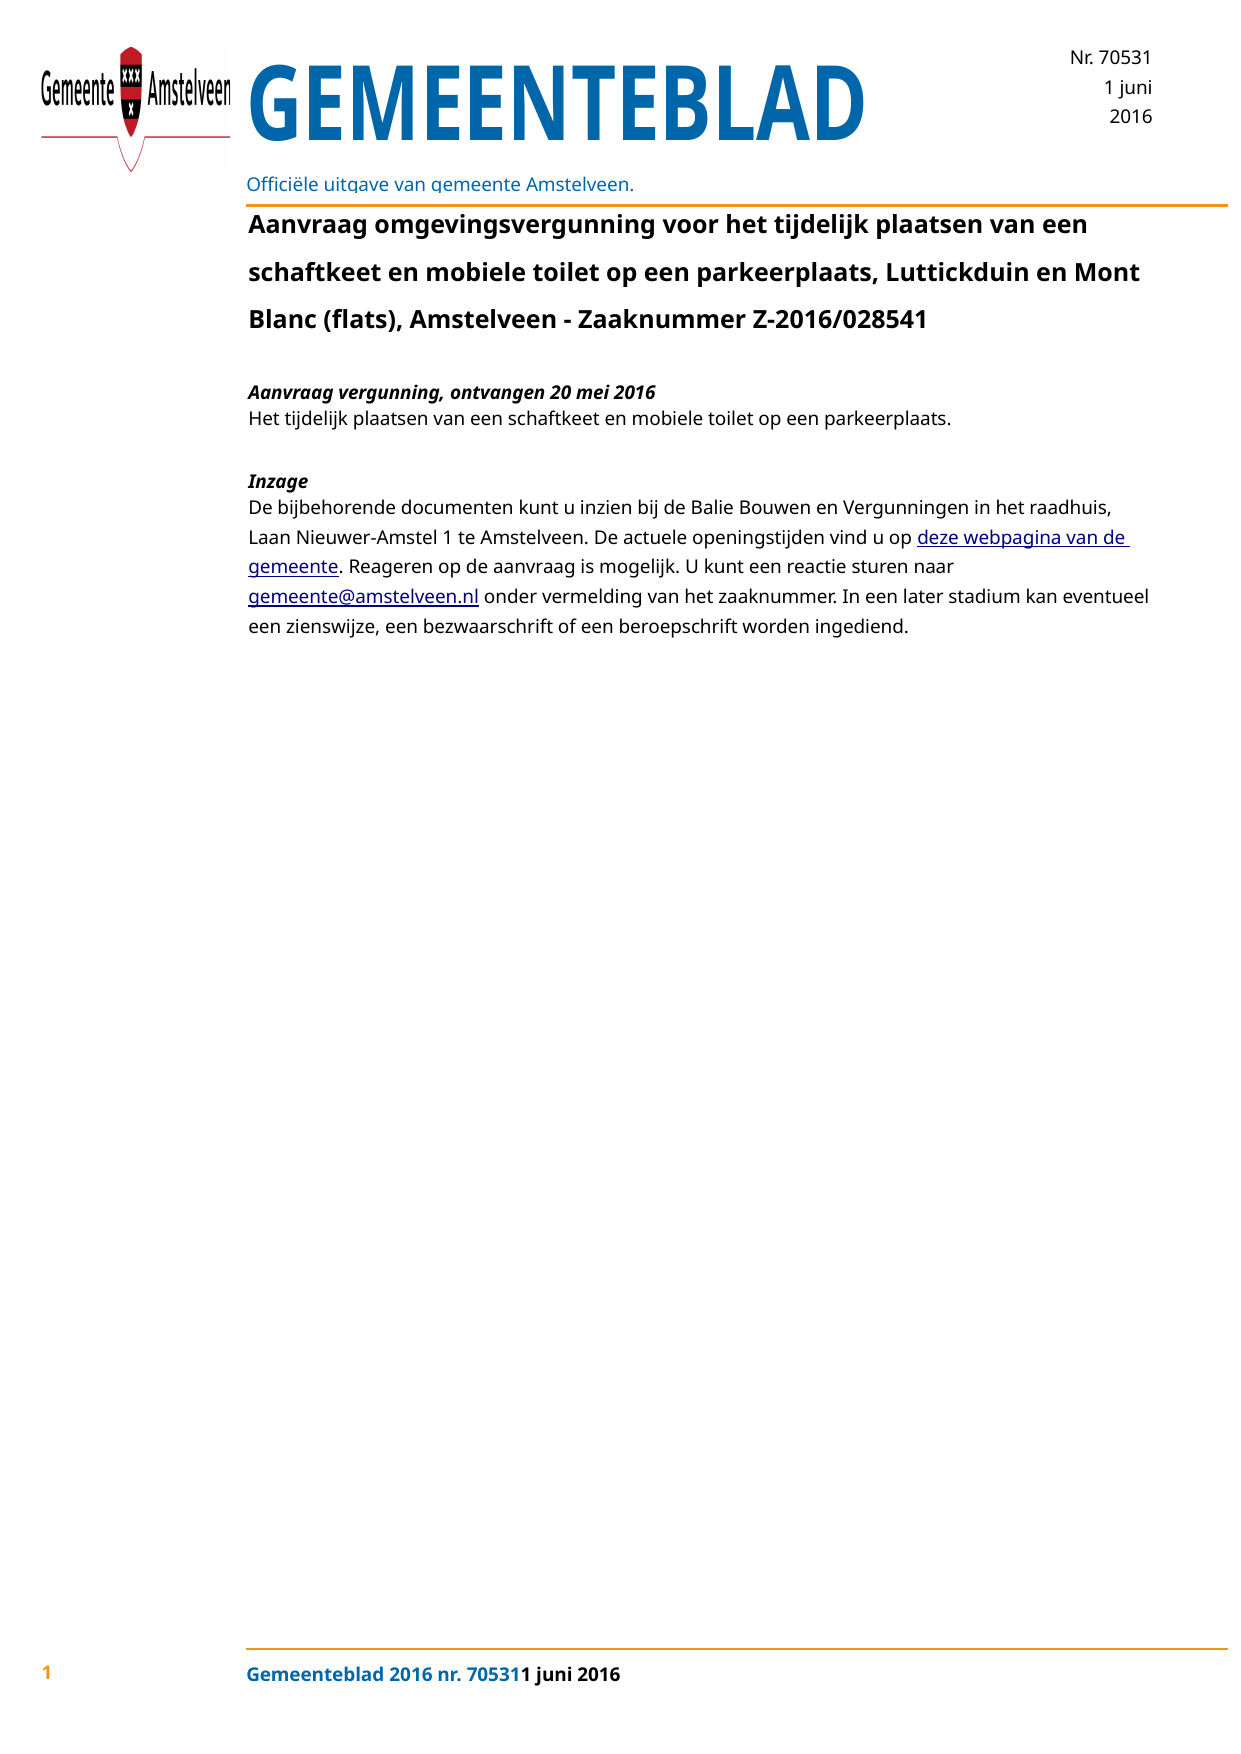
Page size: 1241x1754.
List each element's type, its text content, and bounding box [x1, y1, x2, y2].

text Aanvraag omgevingsvergunning voor het tijdelijk plaatsen van een schaftkeet en mobiele toilet op een parkeerplaats, Luttickduin en Mont Blanc (flats), Amstelveen - Zaaknummer Z-2016/028541 [248, 207, 1152, 336]
text Het tijdelijk plaatsen van een schaftkeet en mobiele toilet op een parkeerplaats. [248, 405, 1152, 431]
text De bijbehorende documenten kunt u inzien bij de Balie Bouwen en Vergunningen in het raadhuis, Laan Nieuwer-Amstel 1 te Amstelveen. De actuele openingstijden vind u op deze webpagina van de gemeente. Reageren op de aanvraag is mogelijk. U kunt een reactie sturen naar gemeente@amstelveen.nl onder vermelding van het zaaknummer. In een later stadium kan eventueel een zienswijze, een bezwaarschrift of een beroepschrift worden ingediend. [248, 494, 1152, 638]
text Aanvraag vergunning, ontvangen 20 mei 2016 [248, 379, 1152, 405]
text Inzage [248, 469, 1152, 494]
picture [41, 47, 231, 172]
